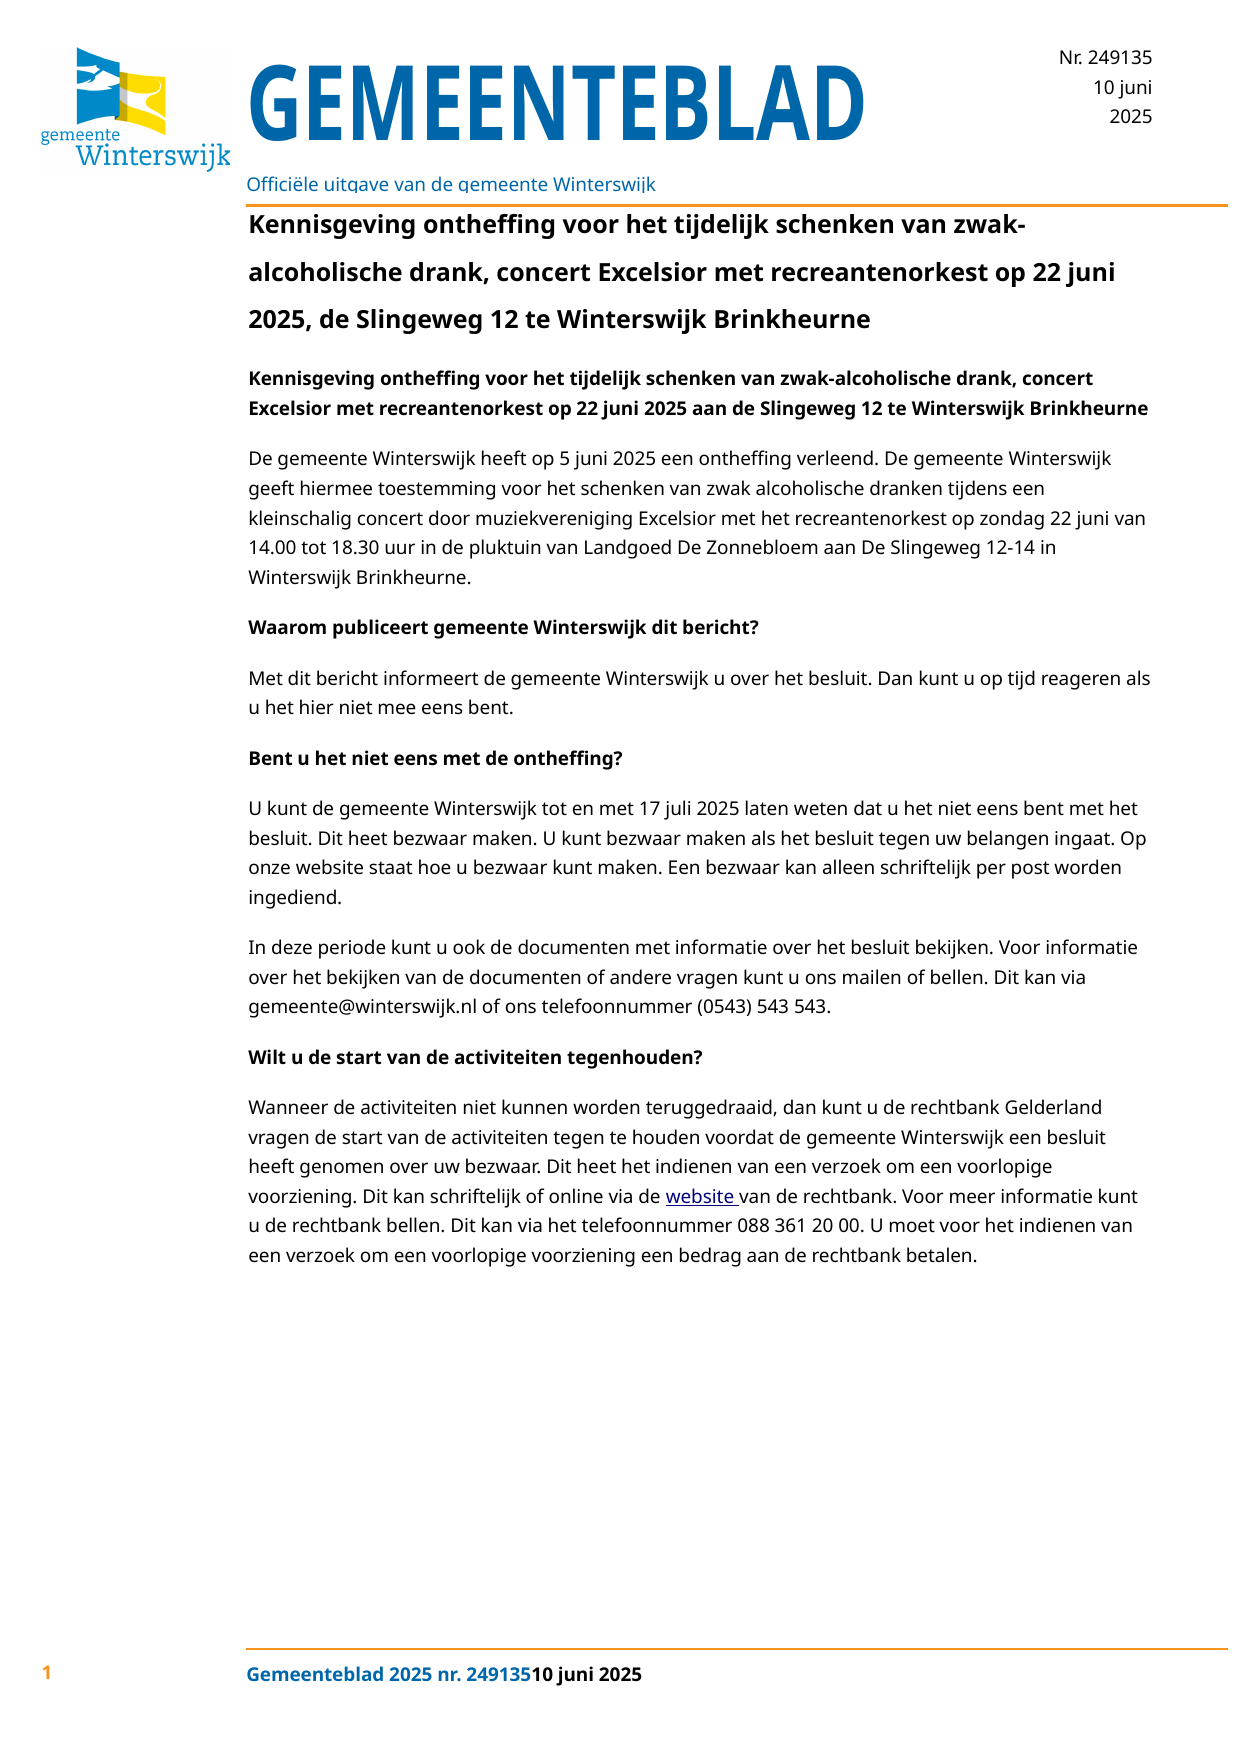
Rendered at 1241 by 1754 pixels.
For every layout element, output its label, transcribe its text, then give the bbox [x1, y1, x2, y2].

text Wilt u de start van de activiteiten tegenhouden? [248, 1044, 1152, 1069]
text Bent u het niet eens met de ontheffing? [248, 745, 1152, 770]
text Met dit bericht informeert de gemeente Winterswijk u over het besluit. Dan kunt u op tijd reageren als u het hier niet mee eens bent. [248, 665, 1152, 720]
picture [41, 47, 231, 172]
text Kennisgeving ontheffing voor het tijdelijk schenken van zwak-alcoholische drank, concert Excelsior met recreantenorkest op 22 juni 2025, de Slingeweg 12 te Winterswijk Brinkheurne [248, 207, 1152, 336]
text De gemeente Winterswijk heeft op 5 juni 2025 een ontheffing verleend. De gemeente Winterswijk geeft hiermee toestemming voor het schenken van zwak alcoholische dranken tijdens een kleinschalig concert door muziekvereniging Excelsior met het recreantenorkest op zondag 22 juni van 14.00 tot 18.30 uur in de pluktuin van Landgoed De Zonnebloem aan De Slingeweg 12-14 in Winterswijk Brinkheurne. [248, 446, 1152, 589]
text U kunt de gemeente Winterswijk tot en met 17 juli 2025 laten weten dat u het niet eens bent met het besluit. Dit heet bezwaar maken. U kunt bezwaar maken als het besluit tegen uw belangen ingaat. Op onze website staat hoe u bezwaar kunt maken. Een bezwaar kan alleen schriftelijk per post worden ingediend. [248, 795, 1152, 909]
picture [225, 153, 231, 162]
text In deze periode kunt u ook de documenten met informatie over het besluit bekijken. Voor informatie over het bekijken van de documenten of andere vragen kunt u ons mailen of bellen. Dit kan via gemeente@winterswijk.nl of ons telefoonnummer (0543) 543 543. [248, 934, 1152, 1019]
text Kennisgeving ontheffing voor het tijdelijk schenken van zwak-alcoholische drank, concert Excelsior met recreantenorkest op 22 juni 2025 aan de Slingeweg 12 te Winterswijk Brinkheurne [248, 366, 1152, 421]
text Wanneer de activiteiten niet kunnen worden teruggedraaid, dan kunt u de rechtbank Gelderland vragen de start van de activiteiten tegen te houden voordat de gemeente Winterswijk een besluit heeft genomen over uw bezwaar. Dit heet het indienen van een verzoek om een voorlopige voorziening. Dit kan schriftelijk of online via de website van de rechtbank. Voor meer informatie kunt u de rechtbank bellen. Dit kan via het telefoonnummer 088 361 20 00. U moet voor het indienen van een verzoek om een voorlopige voorziening een bedrag aan de rechtbank betalen. [248, 1094, 1152, 1268]
text Waarom publiceert gemeente Winterswijk dit bericht? [248, 614, 1152, 640]
